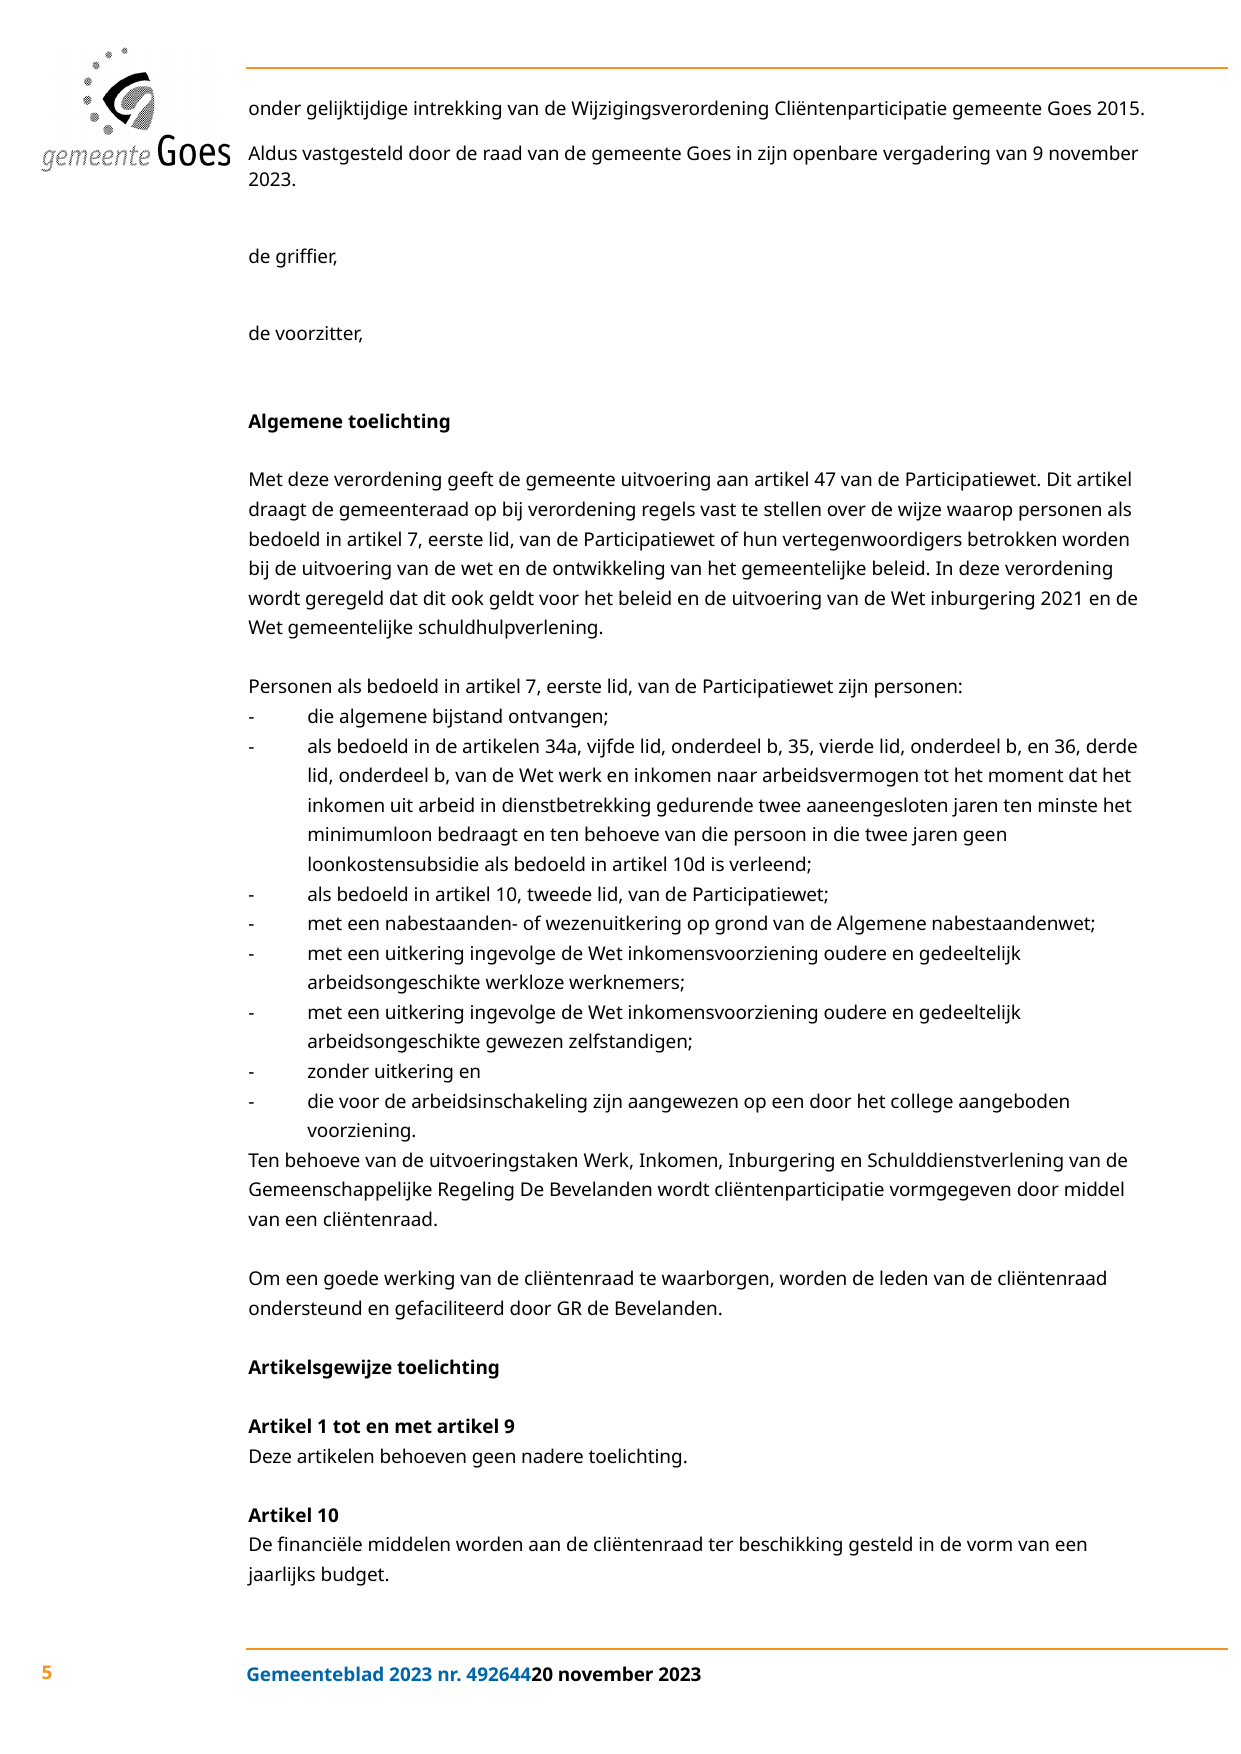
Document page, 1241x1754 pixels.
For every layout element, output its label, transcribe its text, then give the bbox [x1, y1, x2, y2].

text Ten behoeve van de uitvoeringstaken Werk, Inkomen, Inburgering en Schulddienstverlening van de Gemeenschappelijke Regeling De Bevelanden wordt cliëntenparticipatie vormgegeven door middel van een cliëntenraad. [248, 1147, 1152, 1232]
text de voorzitter, [248, 321, 1152, 346]
list die voor de arbeidsinschakeling zijn aangewezen op een door het college aangeboden voorziening. [248, 1088, 1152, 1143]
text Met deze verordening geeft de gemeente uitvoering aan artikel 47 van de Participatiewet. Dit artikel draagt de gemeenteraad op bij verordening regels vast te stellen over de wijze waarop personen als bedoeld in artikel 7, eerste lid, van de Participatiewet of hun vertegenwoordigers betrokken worden bij de uitvoering van de wet en de ontwikkeling van het gemeentelijke beleid. In deze verordening wordt geregeld dat dit ook geldt voor het beleid en de uitvoering van de Wet inburgering 2021 en de Wet gemeentelijke schuldhulpverlening. [248, 467, 1152, 640]
list als bedoeld in artikel 10, tweede lid, van de Participatiewet; [248, 881, 1152, 906]
text Om een goede werking van de cliëntenraad te waarborgen, worden de leden van de cliëntenraad ondersteund en gefaciliteerd door GR de Bevelanden. [248, 1265, 1152, 1321]
list zonder uitkering en [248, 1058, 1152, 1084]
list die algemene bijstand ontvangen; [248, 703, 1152, 729]
text Artikel 10 [248, 1502, 1152, 1528]
text Algemene toelichting [248, 398, 1152, 437]
list als bedoeld in de artikelen 34a, vijfde lid, onderdeel b, 35, vierde lid, onderdeel b, en 36, derde lid, onderdeel b, van de Wet werk en inkomen naar arbeidsvermogen tot het moment dat het inkomen uit arbeid in dienstbetrekking gedurende twee aaneengesloten jaren ten minste het minimumloon bedraagt en ten behoeve van die persoon in die twee jaren geen loonkostensubsidie als bedoeld in artikel 10d is verleend; [248, 733, 1152, 877]
text Personen als bedoeld in artikel 7, eerste lid, van de Participatiewet zijn personen: [248, 674, 1152, 699]
list met een nabestaanden- of wezenuitkering op grond van de Algemene nabestaandenwet; [248, 910, 1152, 936]
text Artikelsgewijze toelichting [248, 1354, 1152, 1380]
text onder gelijktijdige intrekking van de Wijzigingsverordening Cliëntenparticipatie gemeente Goes 2015. [248, 95, 1152, 121]
list met een uitkering ingevolge de Wet inkomensvoorziening oudere en gedeeltelijk arbeidsongeschikte werkloze werknemers; [248, 940, 1152, 995]
text Deze artikelen behoeven geen nadere toelichting. [248, 1443, 1152, 1468]
text Aldus vastgesteld door de raad van de gemeente Goes in zijn openbare vergadering van 9 november 2023. [248, 140, 1152, 192]
picture [41, 47, 231, 172]
text de griffier, [248, 243, 1152, 269]
text De financiële middelen worden aan de cliëntenraad ter beschikking gesteld in de vorm van een jaarlijks budget. [248, 1532, 1152, 1587]
list met een uitkering ingevolge de Wet inkomensvoorziening oudere en gedeeltelijk arbeidsongeschikte gewezen zelfstandigen; [248, 999, 1152, 1054]
text Artikel 1 tot en met artikel 9 [248, 1413, 1152, 1439]
